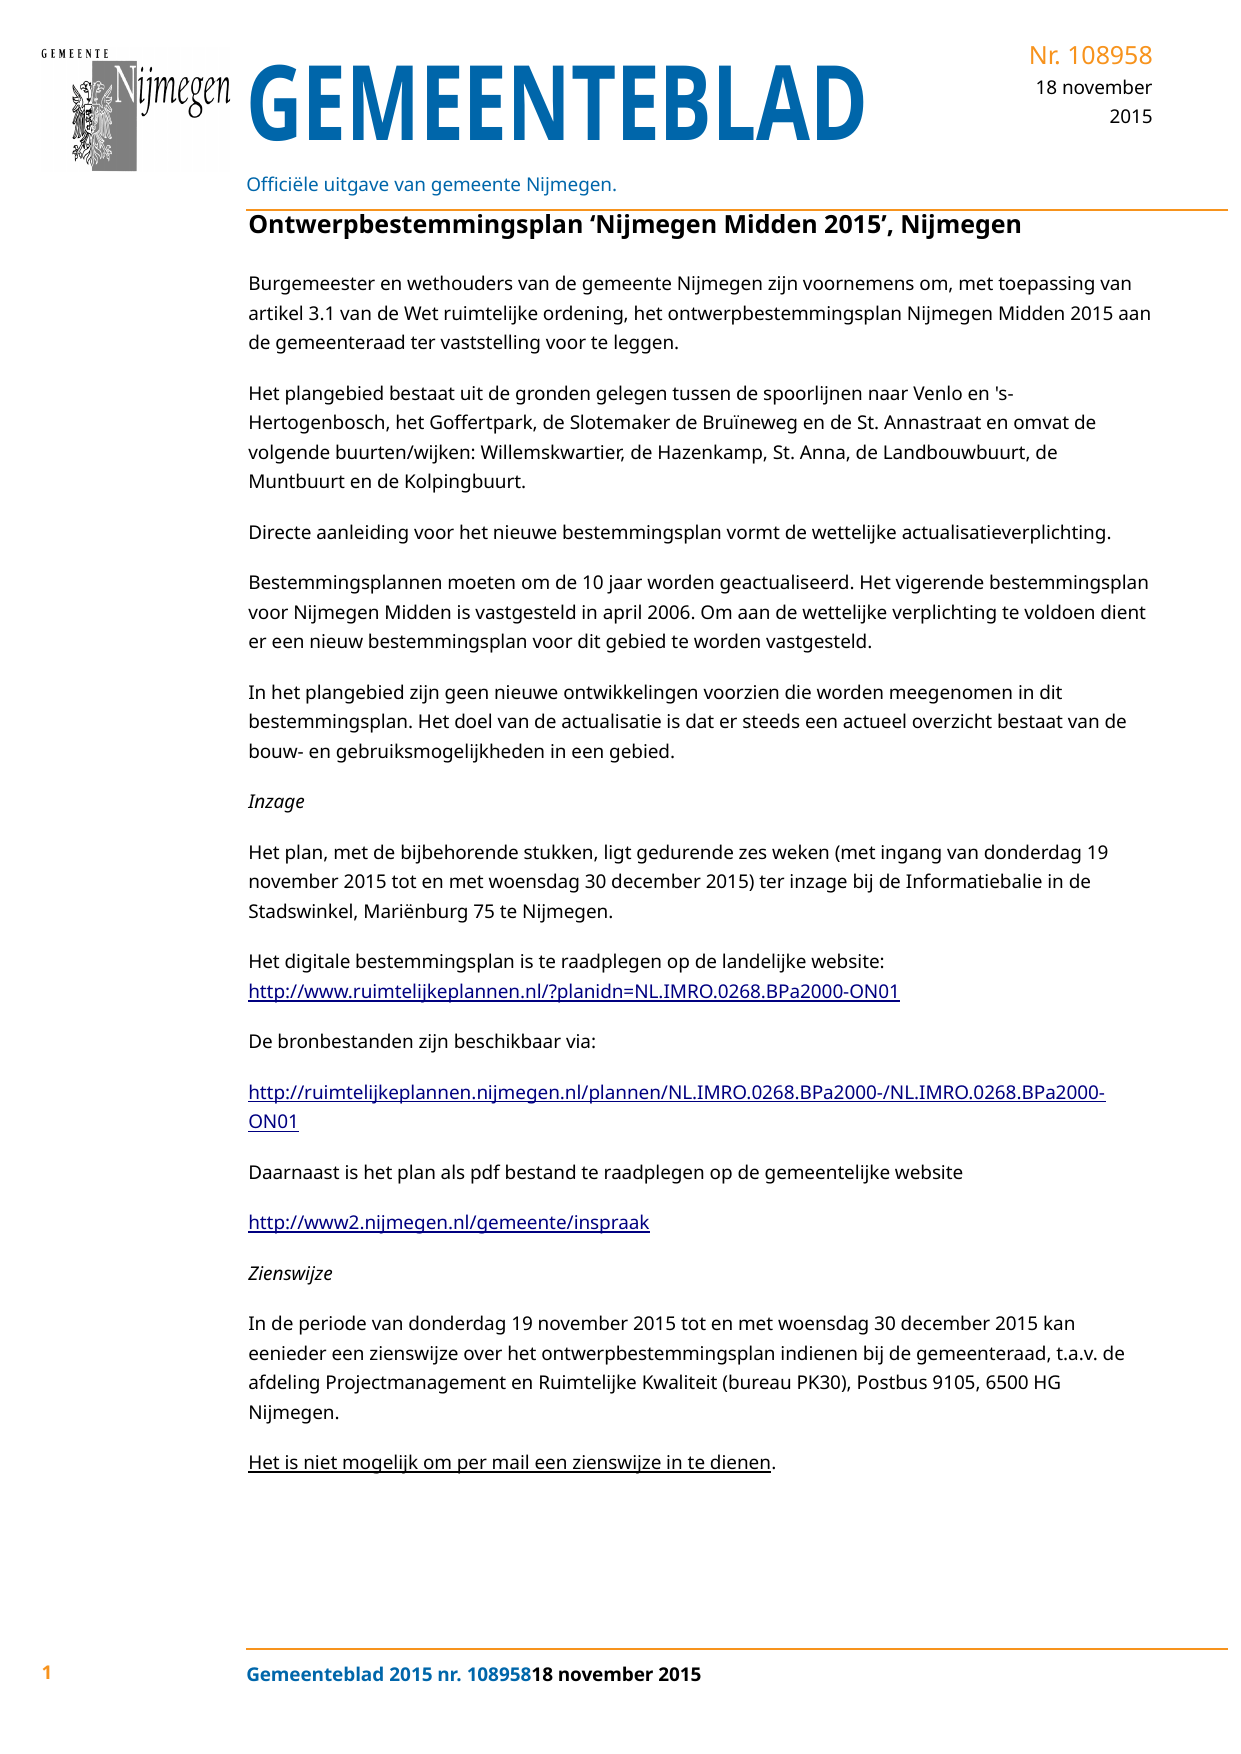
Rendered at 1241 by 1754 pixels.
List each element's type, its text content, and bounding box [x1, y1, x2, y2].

text Het plangebied bestaat uit de gronden gelegen tussen de spoorlijnen naar Venlo en 's-Hertogenbosch, het Goffertpark, de Slotemaker de Bruïneweg en de St. Annastraat en omvat de volgende buurten/wijken: Willemskwartier, de Hazenkamp, St. Anna, de Landbouwbuurt, de Muntbuurt en de Kolpingbuurt. [248, 380, 1152, 494]
text Het plan, met de bijbehorende stukken, ligt gedurende zes weken (met ingang van donderdag 19 november 2015 tot en met woensdag 30 december 2015) ter inzage bij de Informatiebalie in de Stadswinkel, Mariënburg 75 te Nijmegen. [248, 839, 1152, 924]
text In de periode van donderdag 19 november 2015 tot en met woensdag 30 december 2015 kan eenieder een zienswijze over het ontwerpbestemmingsplan indienen bij de gemeenteraad, t.a.v. de afdeling Projectmanagement en Ruimtelijke Kwaliteit (bureau PK30), Postbus 9105, 6500 HG Nijmegen. [248, 1310, 1152, 1425]
text Bestemmingsplannen moeten om de 10 jaar worden geactualiseerd. Het vigerende bestemmingsplan voor Nijmegen Midden is vastgesteld in april 2006. Om aan de wettelijke verplichting te voldoen dient er een nieuw bestemmingsplan voor dit gebied te worden vastgesteld. [248, 569, 1152, 654]
text http://www2.nijmegen.nl/gemeente/inspraak [248, 1209, 1152, 1235]
text Ontwerpbestemmingsplan ‘Nijmegen Midden 2015’, Nijmegen [248, 211, 1152, 241]
text Burgemeester en wethouders van de gemeente Nijmegen zijn voornemens om, met toepassing van artikel 3.1 van de Wet ruimtelijke ordening, het ontwerpbestemmingsplan Nijmegen Midden 2015 aan de gemeenteraad ter vaststelling voor te leggen. [248, 270, 1152, 355]
text http://ruimtelijkeplannen.nijmegen.nl/plannen/NL.IMRO.0268.BPa2000-/NL.IMRO.0268.BPa2000-ON01 [248, 1079, 1152, 1134]
text De bronbestanden zijn beschikbaar via: [248, 1029, 1152, 1054]
text Daarnaast is het plan als pdf bestand te raadplegen op de gemeentelijke website [248, 1159, 1152, 1185]
text Inzage [248, 789, 1152, 814]
text Het digitale bestemmingsplan is te raadplegen op de landelijke website: http://www.ruimtelijkeplannen.nl/?planidn=NL.IMRO.0268.BPa2000-ON01 [248, 949, 1152, 1004]
text Directe aanleiding voor het nieuwe bestemmingsplan vormt de wettelijke actualisatieverplichting. [248, 519, 1152, 545]
picture [41, 47, 231, 172]
text In het plangebied zijn geen nieuwe ontwikkelingen voorzien die worden meegenomen in dit bestemmingsplan. Het doel van de actualisatie is dat er steeds een actueel overzicht bestaat van de bouw- en gebruiksmogelijkheden in een gebied. [248, 679, 1152, 764]
text Het is niet mogelijk om per mail een zienswijze in te dienen. [248, 1449, 1152, 1475]
text Zienswijze [248, 1260, 1152, 1286]
